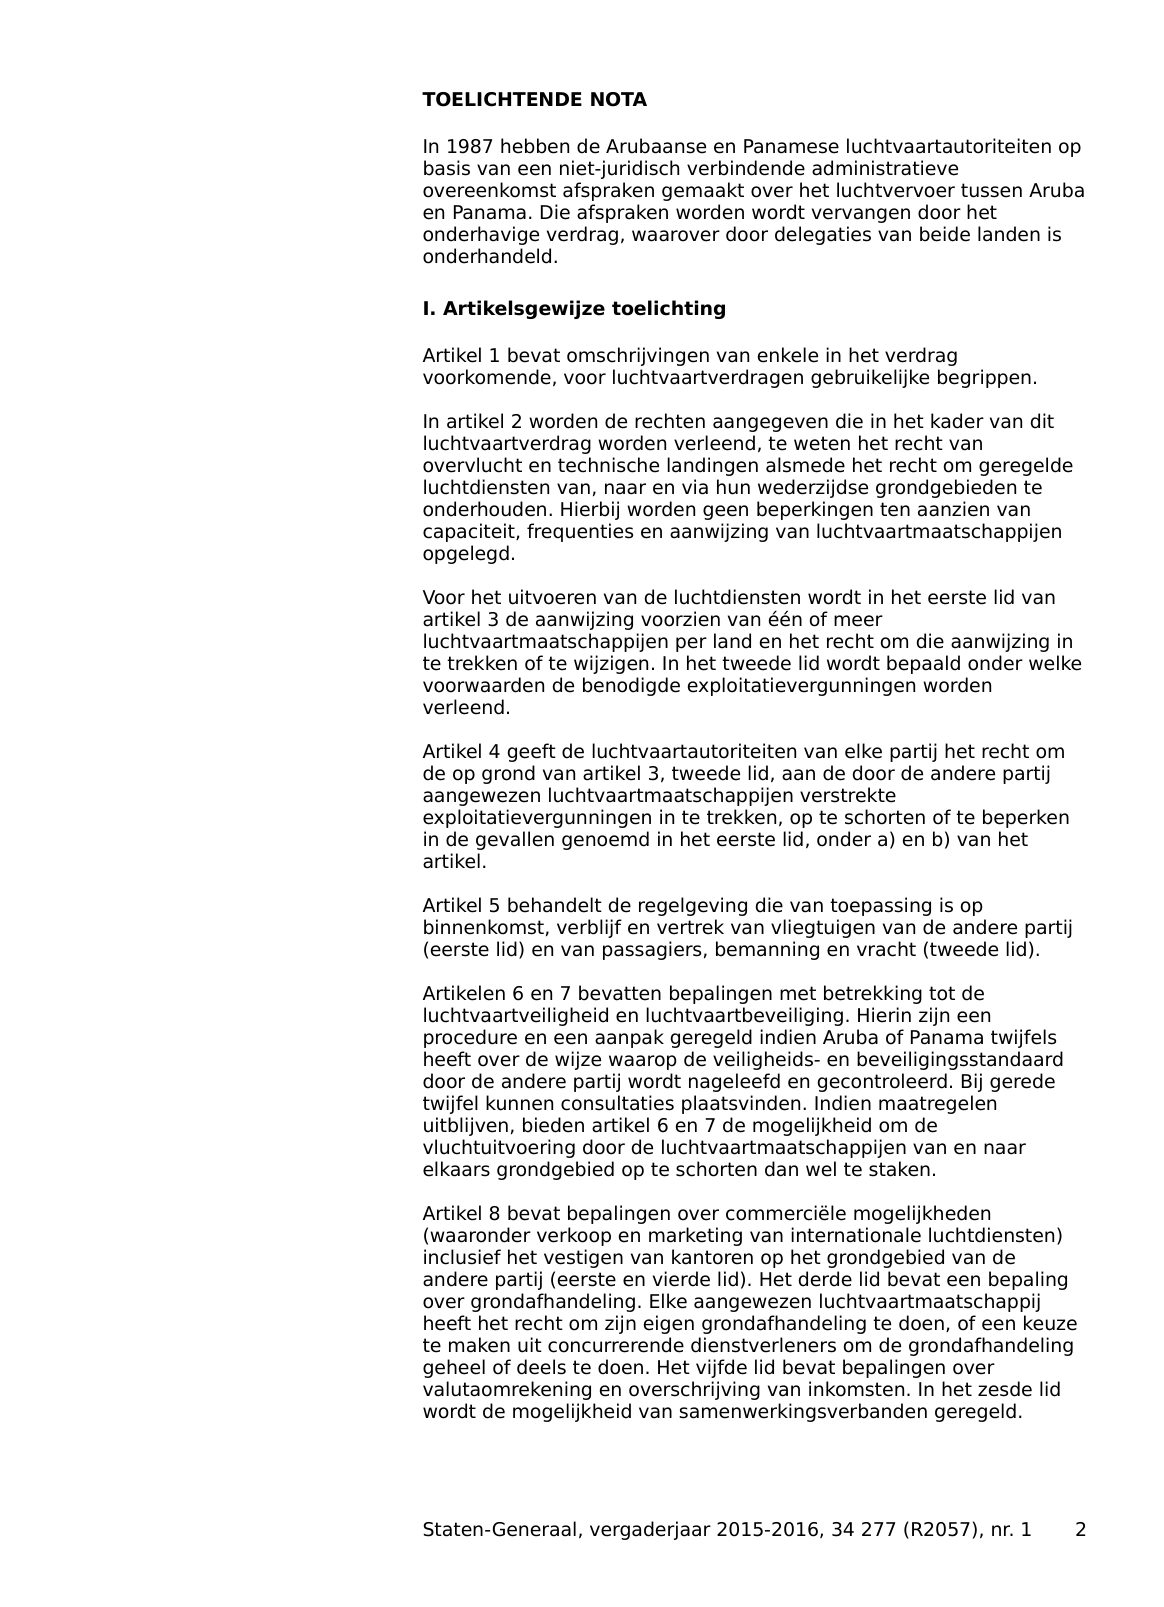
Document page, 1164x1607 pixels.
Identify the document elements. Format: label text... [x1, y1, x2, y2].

text Artikelen 6 en 7 bevatten bepalingen met betrekking tot de luchtvaartveiligheid en luchtvaartbeveiliging. Hierin zijn een procedure en een aanpak geregeld indien Aruba of Panama twijfels heeft over de wijze waarop de veiligheids- en beveiligingsstandaard door de andere partij wordt nageleefd en gecontroleerd. Bij gerede twijfel kunnen consultaties plaatsvinden. Indien maatregelen uitblijven, bieden artikel 6 en 7 de mogelijkheid om de vluchtuitvoering door de luchtvaartmaatschappijen van en naar elkaars grondgebied op te schorten dan wel te staken. [422, 983, 1087, 1181]
text Artikel 5 behandelt de regelgeving die van toepassing is op binnenkomst, verblijf en vertrek van vliegtuigen van de andere partij (eerste lid) en van passagiers, bemanning en vracht (tweede lid). [422, 895, 1087, 961]
text In artikel 2 worden de rechten aangegeven die in het kader van dit luchtvaartverdrag worden verleend, te weten het recht van overvlucht en technische landingen alsmede het recht om geregelde luchtdiensten van, naar en via hun wederzijdse grondgebieden te onderhouden. Hierbij worden geen beperkingen ten aanzien van capaciteit, frequenties en aanwijzing van luchtvaartmaatschappijen opgelegd. [422, 411, 1087, 565]
subtitle I. Artikelsgewijze toelichting [422, 298, 1087, 320]
text Voor het uitvoeren van de luchtdiensten wordt in het eerste lid van artikel 3 de aanwijzing voorzien van één of meer luchtvaartmaatschappijen per land en het recht om die aanwijzing in te trekken of te wijzigen. In het tweede lid wordt bepaald onder welke voorwaarden de benodigde exploitatievergunningen worden verleend. [422, 587, 1087, 719]
text Artikel 8 bevat bepalingen over commerciële mogelijkheden (waaronder verkoop en marketing van internationale luchtdiensten) inclusief het vestigen van kantoren op het grondgebied van de andere partij (eerste en vierde lid). Het derde lid bevat een bepaling over grondafhandeling. Elke aangewezen luchtvaartmaatschappij heeft het recht om zijn eigen grondafhandeling te doen, of een keuze te maken uit concurrerende dienstverleners om de grondafhandeling geheel of deels te doen. Het vijfde lid bevat bepalingen over valutaomrekening en overschrijving van inkomsten. In het zesde lid wordt de mogelijkheid van samenwerkingsverbanden geregeld. [422, 1203, 1087, 1423]
text Artikel 4 geeft de luchtvaartautoriteiten van elke partij het recht om de op grond van artikel 3, tweede lid, aan de door de andere partij aangewezen luchtvaartmaatschappijen verstrekte exploitatievergunningen in te trekken, op te schorten of te beperken in de gevallen genoemd in het eerste lid, onder a) en b) van het artikel. [422, 741, 1087, 873]
text In 1987 hebben de Arubaanse en Panamese luchtvaartautoriteiten op basis van een niet-juridisch verbindende administratieve overeenkomst afspraken gemaakt over het luchtvervoer tussen Aruba en Panama. Die afspraken worden wordt vervangen door het onderhavige verdrag, waarover door delegaties van beide landen is onderhandeld. [422, 136, 1087, 268]
subtitle TOELICHTENDE NOTA [422, 89, 1087, 111]
text Artikel 1 bevat omschrijvingen van enkele in het verdrag voorkomende, voor luchtvaartverdragen gebruikelijke begrippen. [422, 345, 1087, 389]
